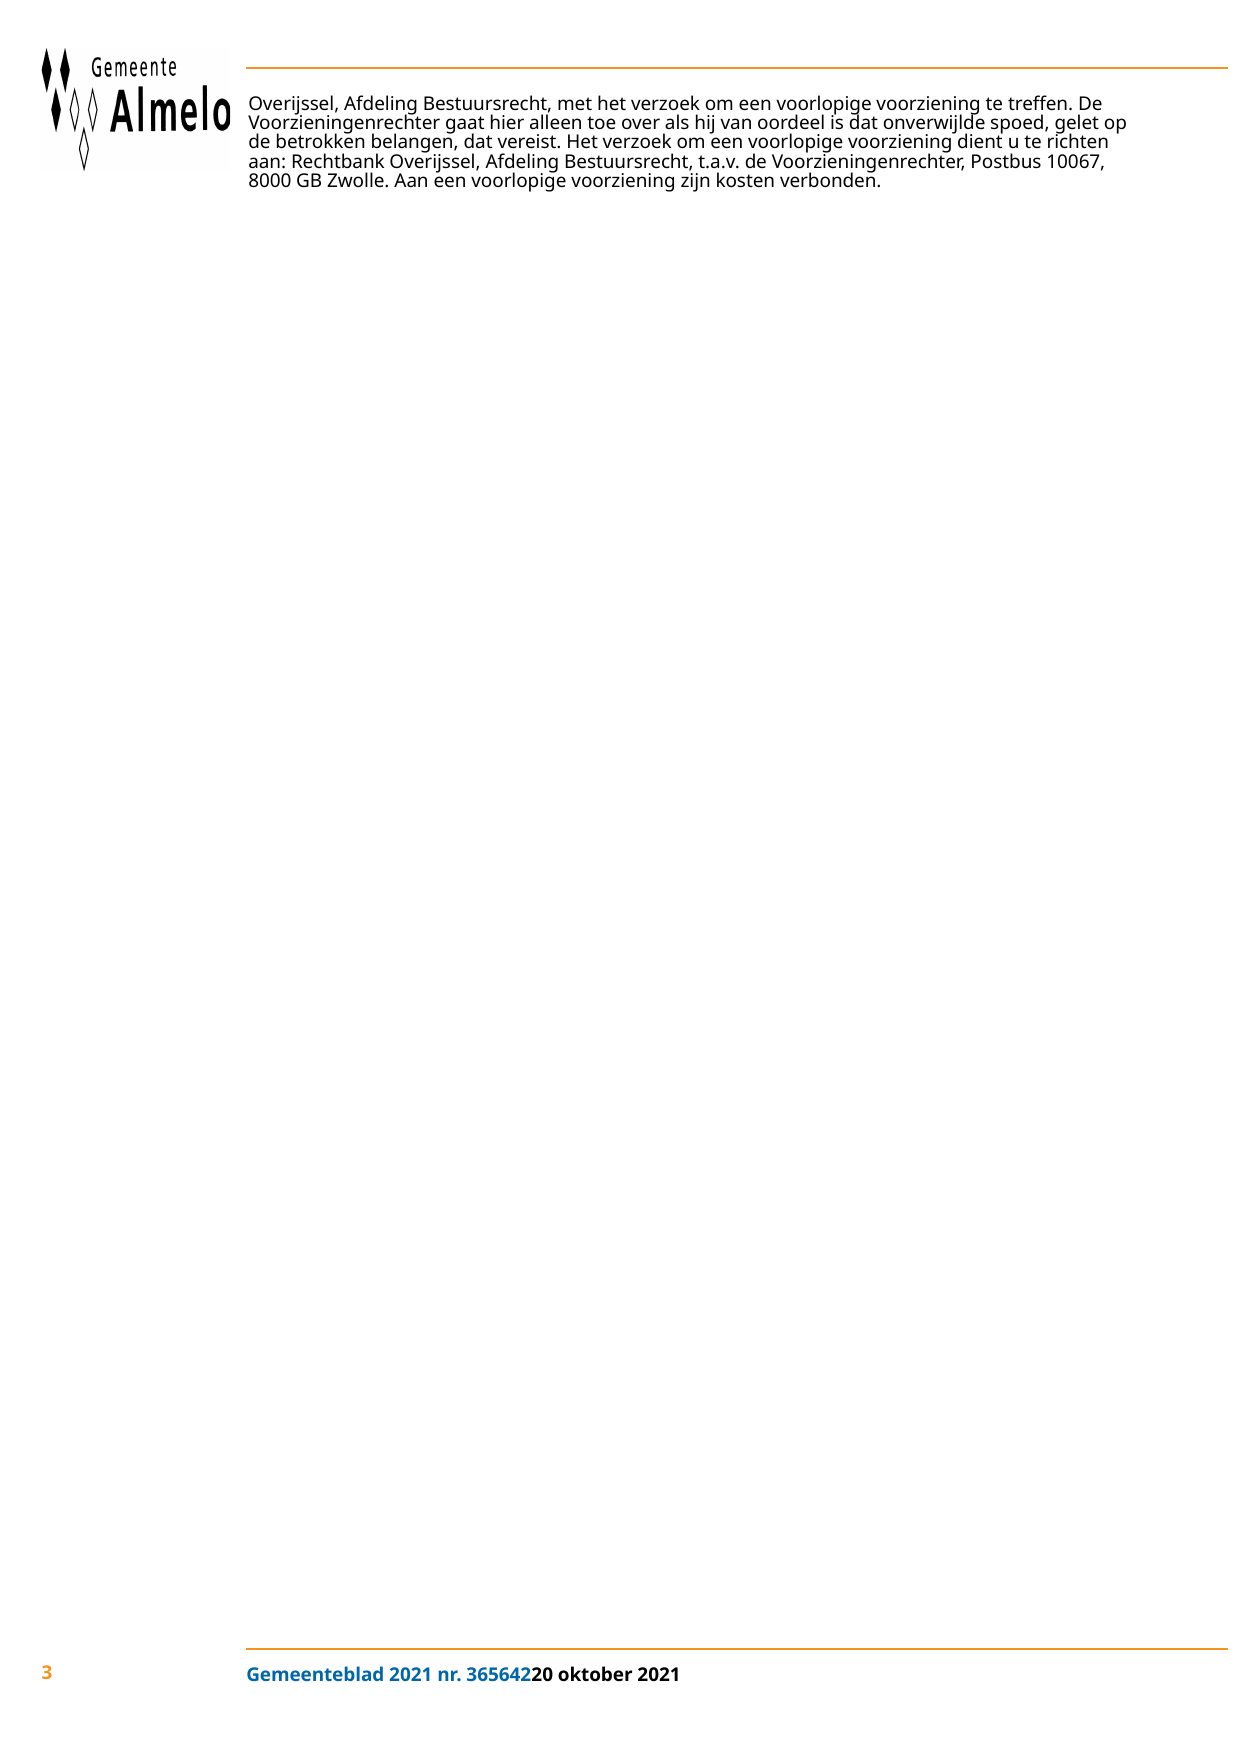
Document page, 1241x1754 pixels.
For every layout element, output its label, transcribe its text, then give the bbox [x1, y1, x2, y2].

text Overijssel, Afdeling Bestuursrecht, met het verzoek om een voorlopige voorziening te treffen. De Voorzieningenrechter gaat hier alleen toe over als hij van oordeel is dat onverwijlde spoed, gelet op de betrokken belangen, dat vereist. Het verzoek om een voorlopige voorziening dient u te richten aan: Rechtbank Overijssel, Afdeling Bestuursrecht, t.a.v. de Voorzieningenrechter, Postbus 10067, 8000 GB Zwolle. Aan een voorlopige voorziening zijn kosten verbonden. [248, 95, 1152, 191]
picture [41, 47, 231, 172]
